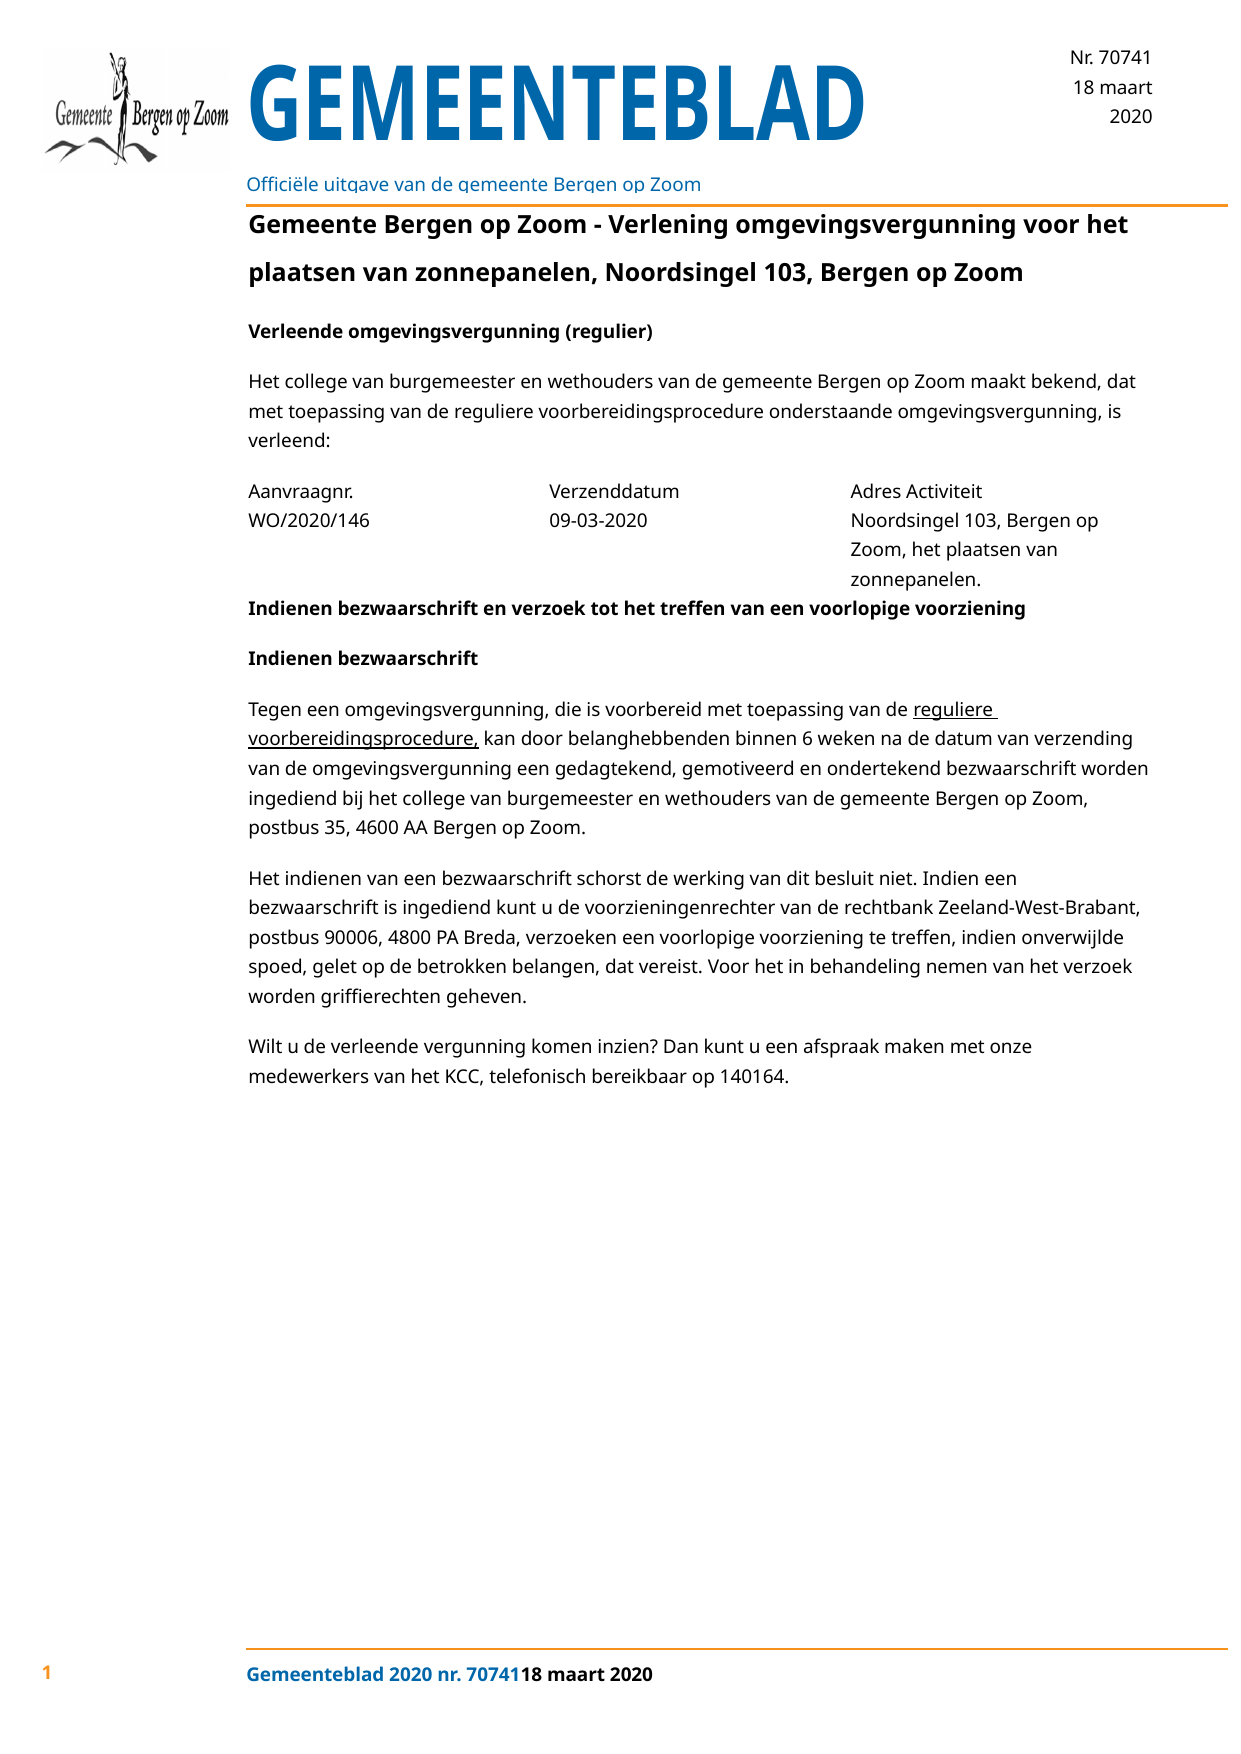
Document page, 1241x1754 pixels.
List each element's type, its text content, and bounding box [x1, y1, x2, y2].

table_header WO/2020/146 [248, 507, 549, 592]
text Indienen bezwaarschrift en verzoek tot het treffen van een voorlopige voorziening [248, 595, 1152, 621]
text Gemeente Bergen op Zoom - Verlening omgevingsvergunning voor het plaatsen van zonnepanelen, Noordsingel 103, Bergen op Zoom [248, 207, 1152, 288]
text Het indienen van een bezwaarschrift schorst de werking van dit besluit niet. Indien een bezwaarschrift is ingediend kunt u de voorzieningenrechter van de rechtbank Zeeland-West-Brabant, postbus 90006, 4800 PA Breda, verzoeken een voorlopige voorziening te treffen, indien onverwijlde spoed, gelet op de betrokken belangen, dat vereist. Voor het in behandeling nemen van het verzoek worden griffierechten geheven. [248, 865, 1152, 1009]
text Verleende omgevingsvergunning (regulier) [248, 318, 1152, 344]
table_header Aanvraagnr. [248, 478, 549, 504]
picture [41, 47, 231, 172]
table_header Noordsingel 103, Bergen op Zoom, het plaatsen van zonnepanelen. [850, 507, 1152, 592]
text Wilt u de verleende vergunning komen inzien? Dan kunt u een afspraak maken met onze medewerkers van het KCC, telefonisch bereikbaar op 140164. [248, 1033, 1152, 1089]
text Het college van burgemeester en wethouders van de gemeente Bergen op Zoom maakt bekend, dat met toepassing van de reguliere voorbereidingsprocedure onderstaande omgevingsvergunning, is verleend: [248, 368, 1152, 453]
table_header Adres Activiteit [850, 478, 1152, 504]
table_header Verzenddatum [549, 478, 850, 504]
text Indienen bezwaarschrift [248, 646, 1152, 671]
text Tegen een omgevingsvergunning, die is voorbereid met toepassing van de reguliere voorbereidingsprocedure, kan door belanghebbenden binnen 6 weken na de datum van verzending van de omgevingsvergunning een gedagtekend, gemotiveerd en ondertekend bezwaarschrift worden ingediend bij het college van burgemeester en wethouders van de gemeente Bergen op Zoom, postbus 35, 4600 AA Bergen op Zoom. [248, 696, 1152, 840]
table_header 09-03-2020 [549, 507, 850, 592]
